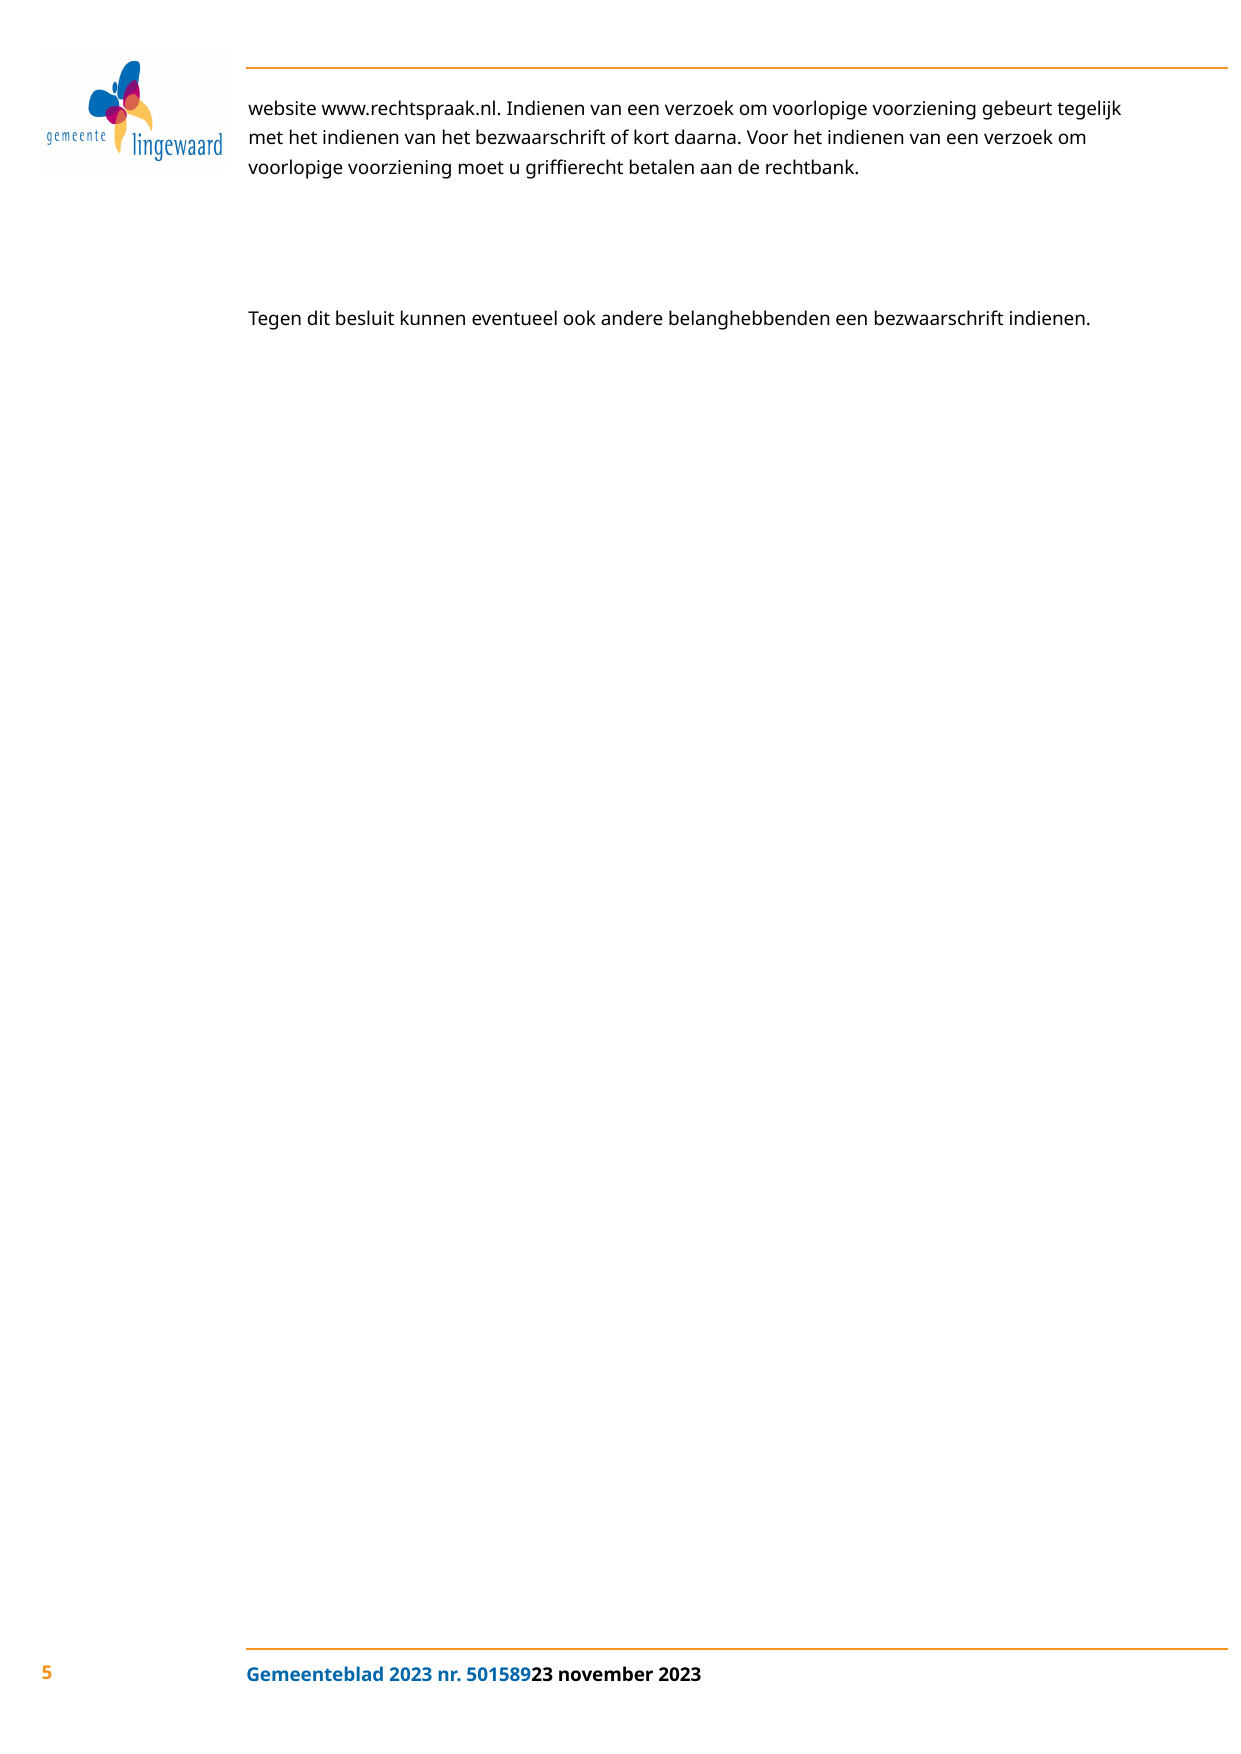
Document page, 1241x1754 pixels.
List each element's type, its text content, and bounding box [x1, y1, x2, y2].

text Tegen dit besluit kunnen eventueel ook andere belanghebbenden een bezwaarschrift indienen. [248, 305, 1152, 331]
text website www.rechtspraak.nl. Indienen van een verzoek om voorlopige voorziening gebeurt tegelijk met het indienen van het bezwaarschrift of kort daarna. Voor het indienen van een verzoek om voorlopige voorziening moet u griffierecht betalen aan de rechtbank. [248, 95, 1152, 180]
picture [41, 47, 231, 172]
